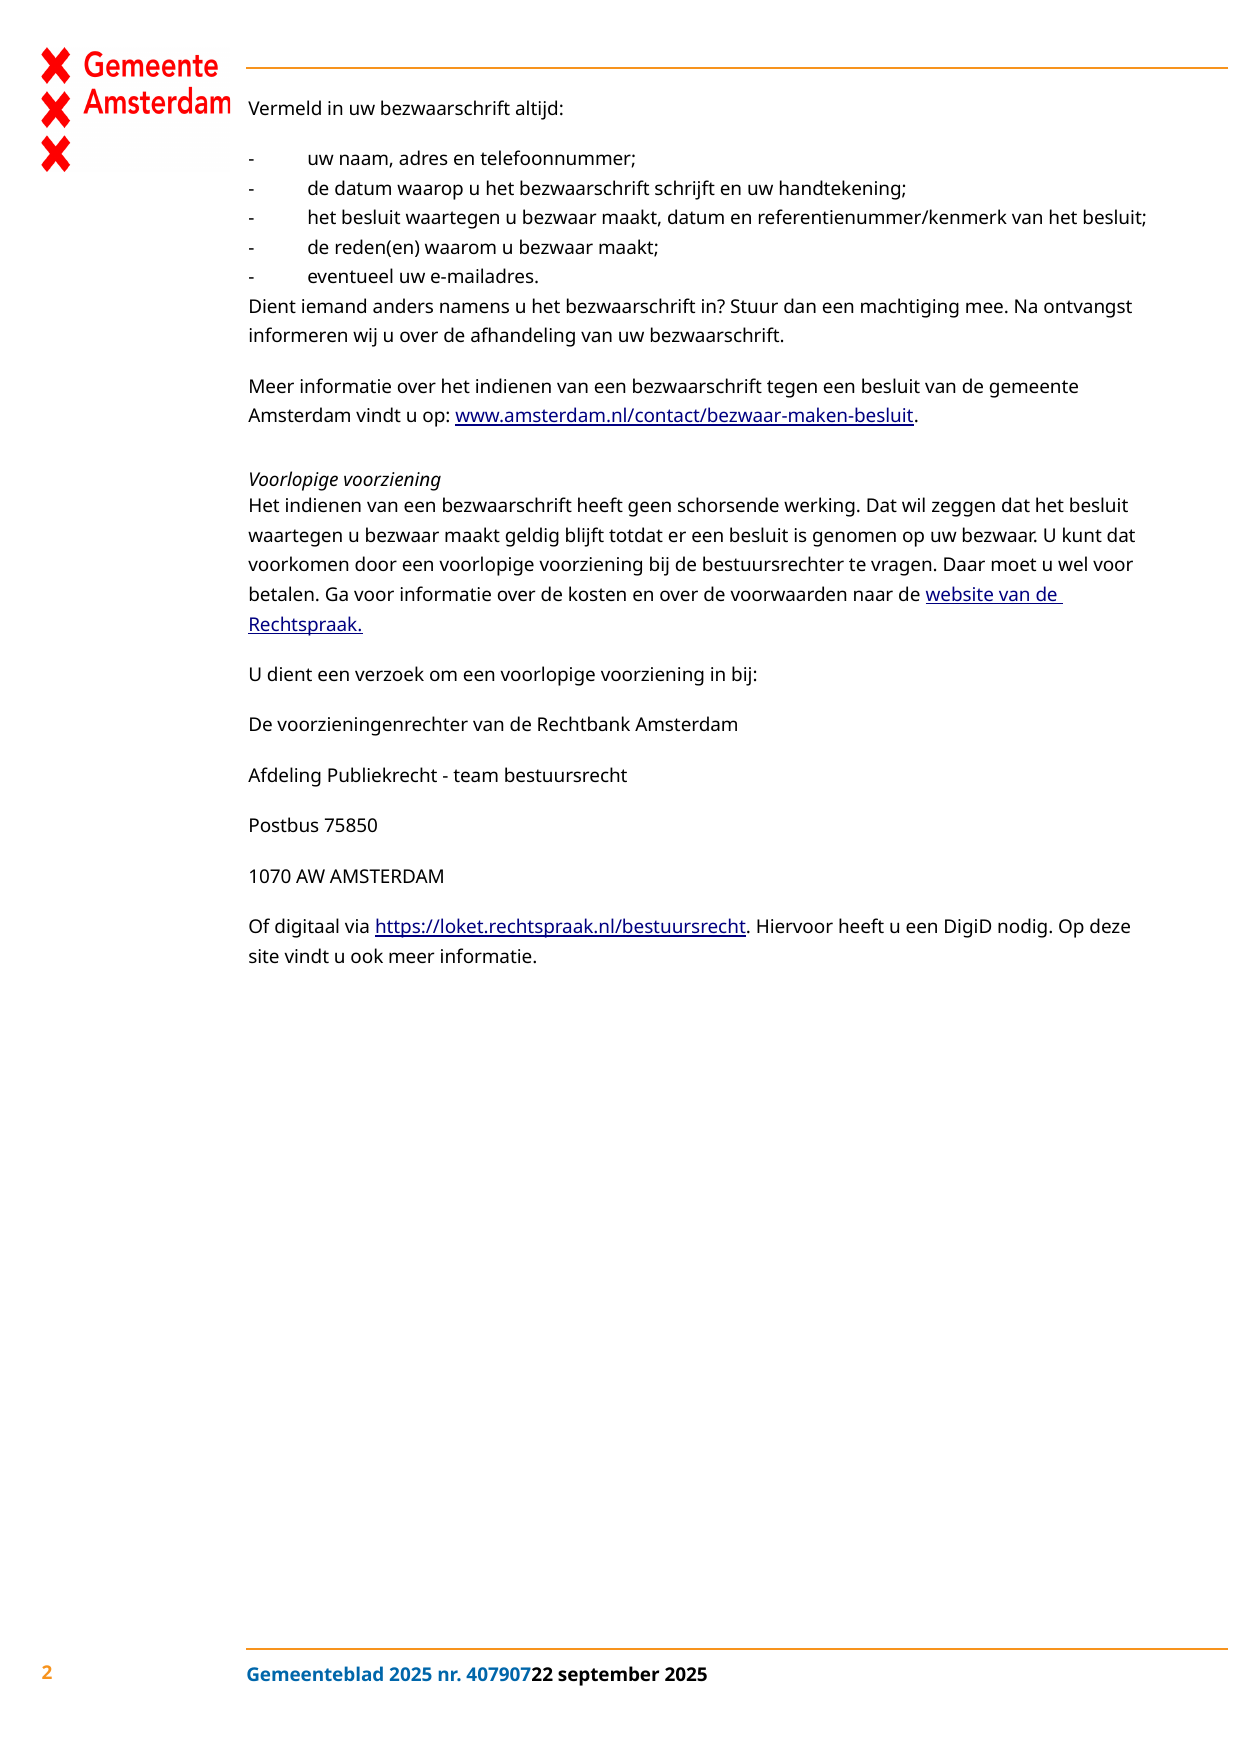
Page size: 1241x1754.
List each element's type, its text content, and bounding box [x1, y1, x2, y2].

text 1070 AW AMSTERDAM [248, 863, 1152, 888]
text De voorzieningenrechter van de Rechtbank Amsterdam [248, 712, 1152, 737]
text Voorlopige voorziening [248, 467, 1152, 492]
list eventueel uw e-mailadres. [248, 263, 1152, 289]
text Afdeling Publiekrecht - team bestuursrecht [248, 762, 1152, 788]
text Dient iemand anders namens u het bezwaarschrift in? Stuur dan een machtiging mee. Na ontvangst informeren wij u over de afhandeling van uw bezwaarschrift. [248, 293, 1152, 348]
text Of digitaal via https://loket.rechtspraak.nl/bestuursrecht. Hiervoor heeft u een DigiD nodig. Op deze site vindt u ook meer informatie. [248, 913, 1152, 968]
text Vermeld in uw bezwaarschrift altijd: [248, 95, 1152, 121]
picture [41, 47, 231, 172]
text U dient een verzoek om een voorlopige voorziening in bij: [248, 661, 1152, 687]
list uw naam, adres en telefoonnummer; [248, 145, 1152, 171]
text Postbus 75850 [248, 812, 1152, 838]
list de datum waarop u het bezwaarschrift schrijft en uw handtekening; [248, 175, 1152, 201]
list het besluit waartegen u bezwaar maakt, datum en referentienummer/kenmerk van het besluit; [248, 204, 1152, 230]
text Meer informatie over het indienen van een bezwaarschrift tegen een besluit van de gemeente Amsterdam vindt u op: www.amsterdam.nl/contact/bezwaar-maken-besluit. [248, 373, 1152, 428]
text Het indienen van een bezwaarschrift heeft geen schorsende werking. Dat wil zeggen dat het besluit waartegen u bezwaar maakt geldig blijft totdat er een besluit is genomen op uw bezwaar. U kunt dat voorkomen door een voorlopige voorziening bij de bestuursrechter te vragen. Daar moet u wel voor betalen. Ga voor informatie over de kosten en over de voorwaarden naar de website van de Rechtspraak. [248, 492, 1152, 636]
list de reden(en) waarom u bezwaar maakt; [248, 234, 1152, 260]
